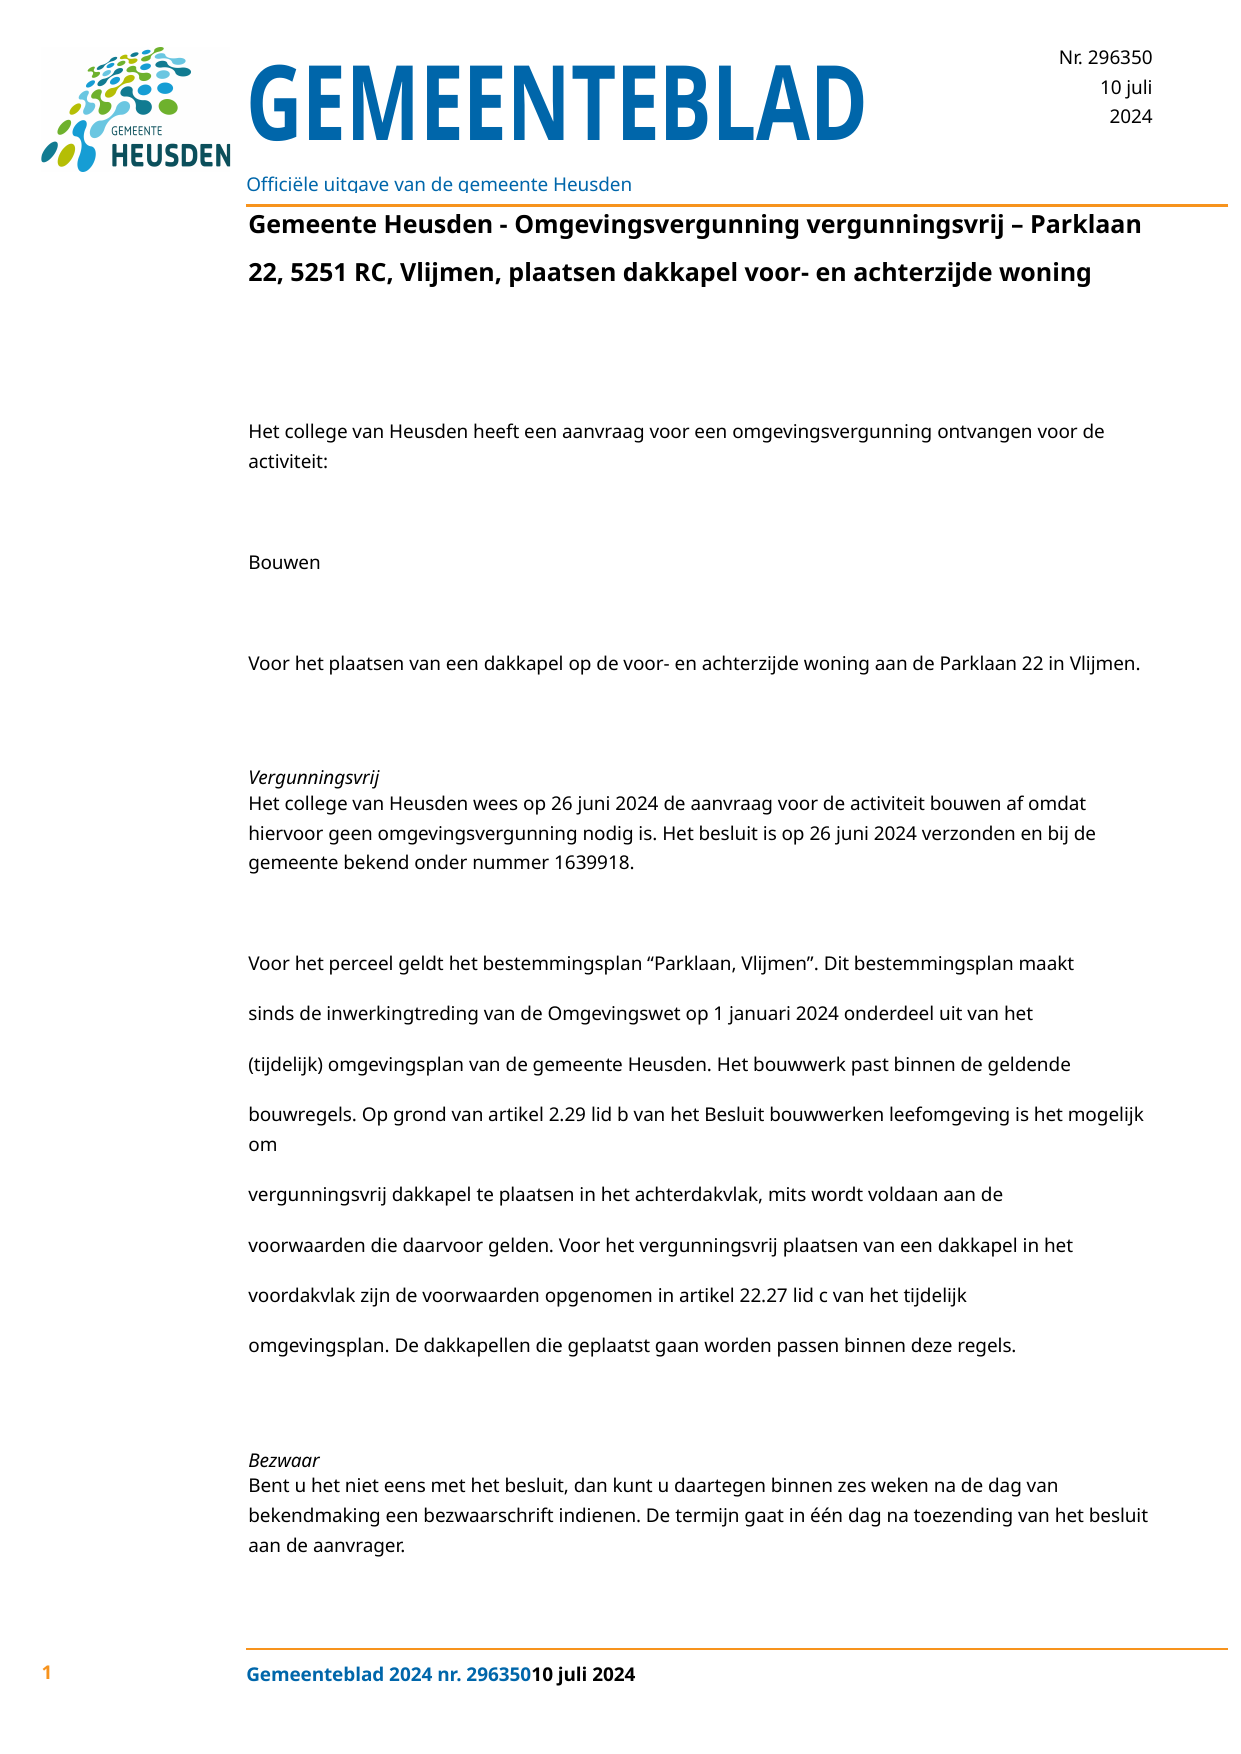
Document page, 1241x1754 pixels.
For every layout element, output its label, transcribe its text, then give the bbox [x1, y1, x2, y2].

text Voor het perceel geldt het bestemmingsplan “Parklaan, Vlijmen”. Dit bestemmingsplan maakt [248, 950, 1152, 976]
picture [41, 47, 231, 172]
text bouwregels. Op grond van artikel 2.29 lid b van het Besluit bouwwerken leefomgeving is het mogelijk om [248, 1101, 1152, 1157]
text sinds de inwerkingtreding van de Omgevingswet op 1 januari 2024 onderdeel uit van het [248, 1001, 1152, 1026]
text Het college van Heusden wees op 26 juni 2024 de aanvraag voor de activiteit bouwen af omdat hiervoor geen omgevingsvergunning nodig is. Het besluit is op 26 juni 2024 verzonden en bij de gemeente bekend onder nummer 1639918. [248, 790, 1152, 875]
text Het college van Heusden heeft een aanvraag voor een omgevingsvergunning ontvangen voor de activiteit: [248, 419, 1152, 474]
text Bent u het niet eens met het besluit, dan kunt u daartegen binnen zes weken na de dag van bekendmaking een bezwaarschrift indienen. De termijn gaat in één dag na toezending van het besluit aan de aanvrager. [248, 1473, 1152, 1558]
text Bezwaar [248, 1447, 1152, 1473]
text Gemeente Heusden - Omgevingsvergunning vergunningsvrij – Parklaan 22, 5251 RC, Vlijmen, plaatsen dakkapel voor- en achterzijde woning [248, 207, 1152, 288]
text Vergunningsvrij [248, 764, 1152, 790]
text Voor het plaatsen van een dakkapel op de voor- en achterzijde woning aan de Parklaan 22 in Vlijmen. [248, 650, 1152, 676]
text (tijdelijk) omgevingsplan van de gemeente Heusden. Het bouwwerk past binnen de geldende [248, 1051, 1152, 1077]
text voorwaarden die daarvoor gelden. Voor het vergunningsvrij plaatsen van een dakkapel in het [248, 1232, 1152, 1257]
text Bouwen [248, 549, 1152, 575]
text voordakvlak zijn de voorwaarden opgenomen in artikel 22.27 lid c van het tijdelijk [248, 1282, 1152, 1308]
text omgevingsplan. De dakkapellen die geplaatst gaan worden passen binnen deze regels. [248, 1333, 1152, 1358]
text vergunningsvrij dakkapel te plaatsen in het achterdakvlak, mits wordt voldaan aan de [248, 1181, 1152, 1207]
